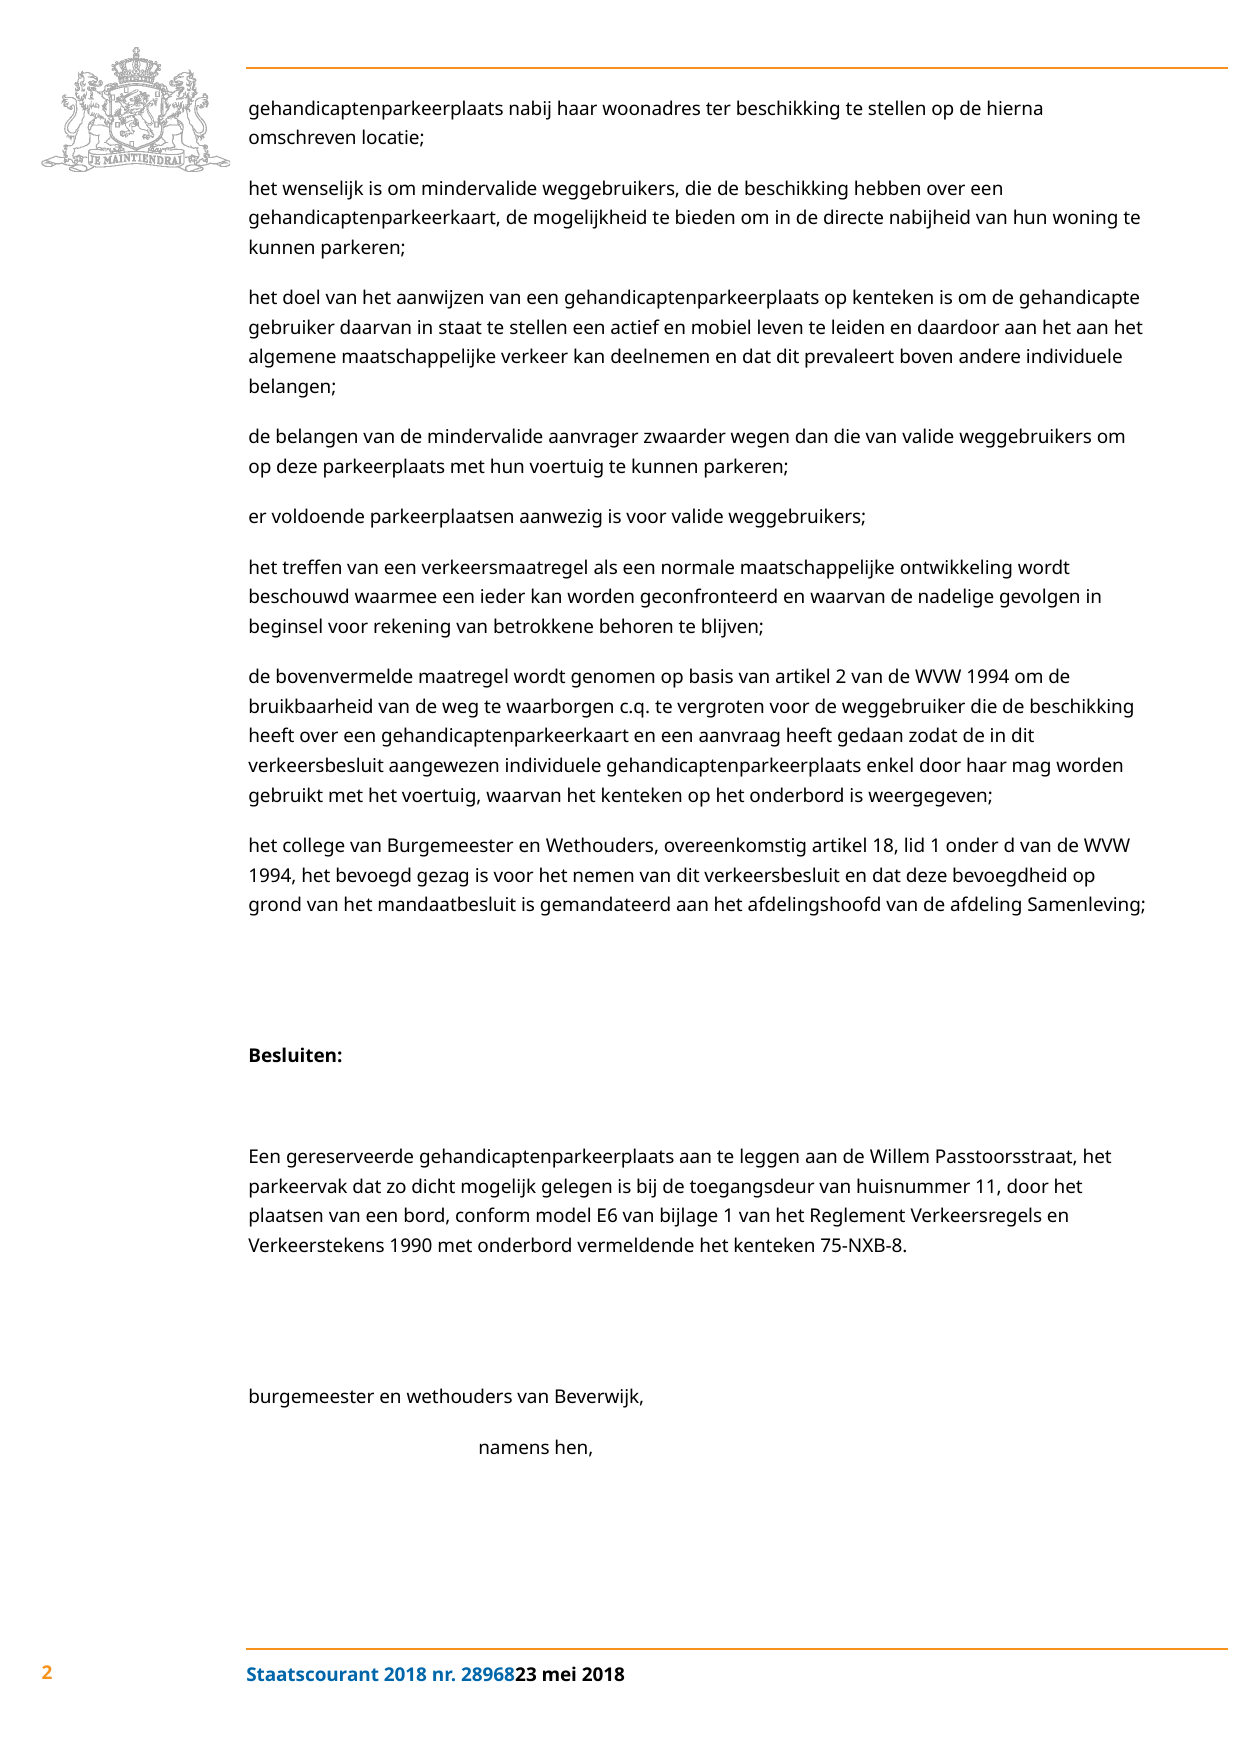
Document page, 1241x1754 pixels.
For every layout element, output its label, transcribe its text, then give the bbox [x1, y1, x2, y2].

text gehandicaptenparkeerplaats nabij haar woonadres ter beschikking te stellen op de hierna omschreven locatie; [248, 95, 1152, 150]
text het wenselijk is om mindervalide weggebruikers, die de beschikking hebben over een gehandicaptenparkeerkaart, de mogelijkheid te bieden om in de directe nabijheid van hun woning te kunnen parkeren; [248, 175, 1152, 260]
text namens hen, [248, 1434, 1152, 1460]
picture [41, 47, 231, 172]
text er voldoende parkeerplaatsen aanwezig is voor valide weggebruikers; [248, 503, 1152, 529]
text de belangen van de mindervalide aanvrager zwaarder wegen dan die van valide weggebruikers om op deze parkeerplaats met hun voertuig te kunnen parkeren; [248, 423, 1152, 479]
text Besluiten: [248, 1043, 1152, 1068]
text het college van Burgemeester en Wethouders, overeenkomstig artikel 18, lid 1 onder d van de WVW 1994, het bevoegd gezag is voor het nemen van dit verkeersbesluit en dat deze bevoegdheid op grond van het mandaatbesluit is gemandateerd aan het afdelingshoofd van de afdeling Samenleving; [248, 832, 1152, 917]
text het treffen van een verkeersmaatregel als een normale maatschappelijke ontwikkeling wordt beschouwd waarmee een ieder kan worden geconfronteerd en waarvan de nadelige gevolgen in beginsel voor rekening van betrokkene behoren te blijven; [248, 554, 1152, 639]
text het doel van het aanwijzen van een gehandicaptenparkeerplaats op kenteken is om de gehandicapte gebruiker daarvan in staat te stellen een actief en mobiel leven te leiden en daardoor aan het aan het algemene maatschappelijke verkeer kan deelnemen en dat dit prevaleert boven andere individuele belangen; [248, 284, 1152, 399]
text burgemeester en wethouders van Beverwijk, [248, 1383, 1152, 1409]
text Een gereserveerde gehandicaptenparkeerplaats aan te leggen aan de Willem Passtoorsstraat, het parkeervak dat zo dicht mogelijk gelegen is bij de toegangsdeur van huisnummer 11, door het plaatsen van een bord, conform model E6 van bijlage 1 van het Reglement Verkeersregels en Verkeerstekens 1990 met onderbord vermeldende het kenteken 75-NXB-8. [248, 1143, 1152, 1258]
text de bovenvermelde maatregel wordt genomen op basis van artikel 2 van de WVW 1994 om de bruikbaarheid van de weg te waarborgen c.q. te vergroten voor de weggebruiker die de beschikking heeft over een gehandicaptenparkeerkaart en een aanvraag heeft gedaan zodat de in dit verkeersbesluit aangewezen individuele gehandicaptenparkeerplaats enkel door haar mag worden gebruikt met het voertuig, waarvan het kenteken op het onderbord is weergegeven; [248, 663, 1152, 808]
